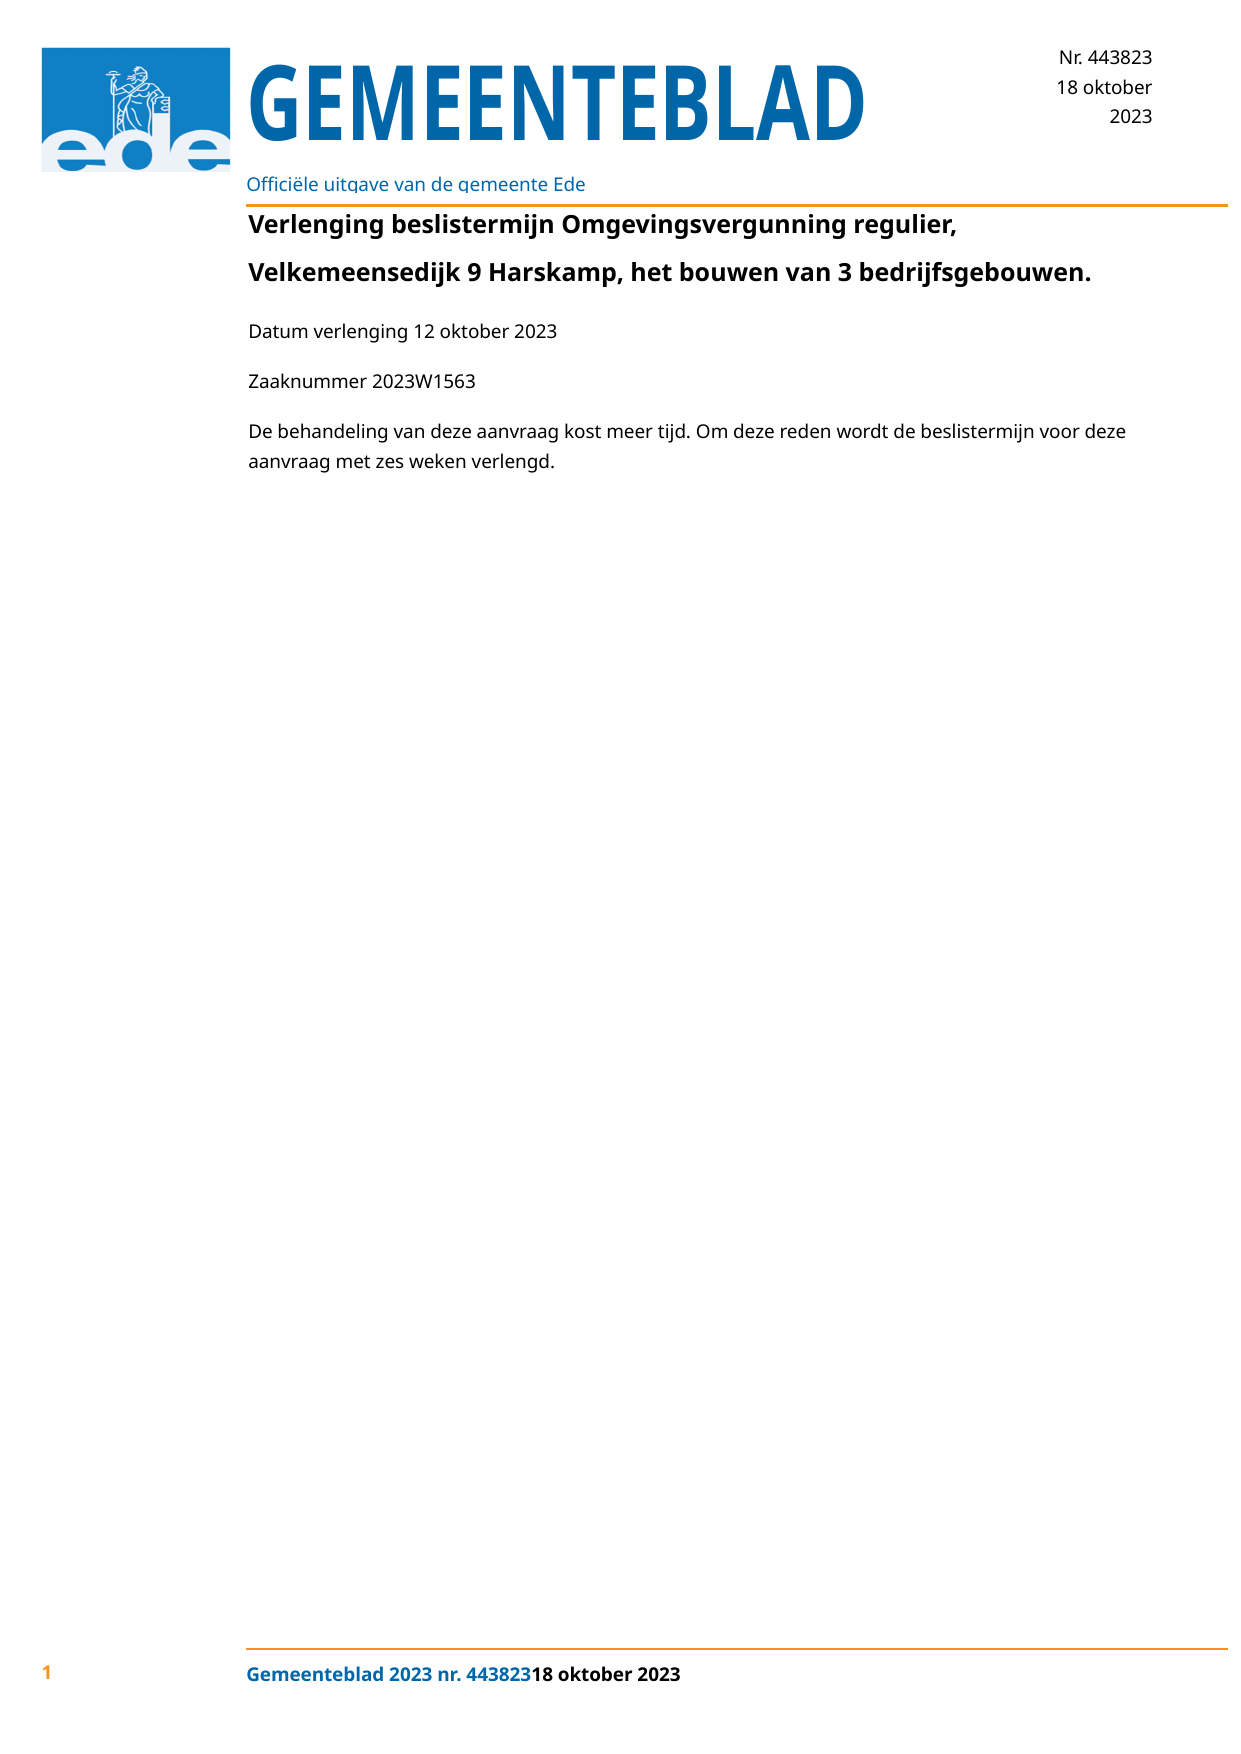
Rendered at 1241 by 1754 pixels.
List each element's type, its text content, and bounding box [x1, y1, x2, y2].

text Verlenging beslistermijn Omgevingsvergunning regulier, Velkemeensedijk 9 Harskamp, het bouwen van 3 bedrijfsgebouwen. [248, 207, 1152, 288]
text Zaaknummer 2023W1563 [248, 368, 1152, 394]
text Datum verlenging 12 oktober 2023 [248, 318, 1152, 344]
text De behandeling van deze aanvraag kost meer tijd. Om deze reden wordt de beslistermijn voor deze aanvraag met zes weken verlengd. [248, 419, 1152, 474]
picture [41, 47, 231, 172]
